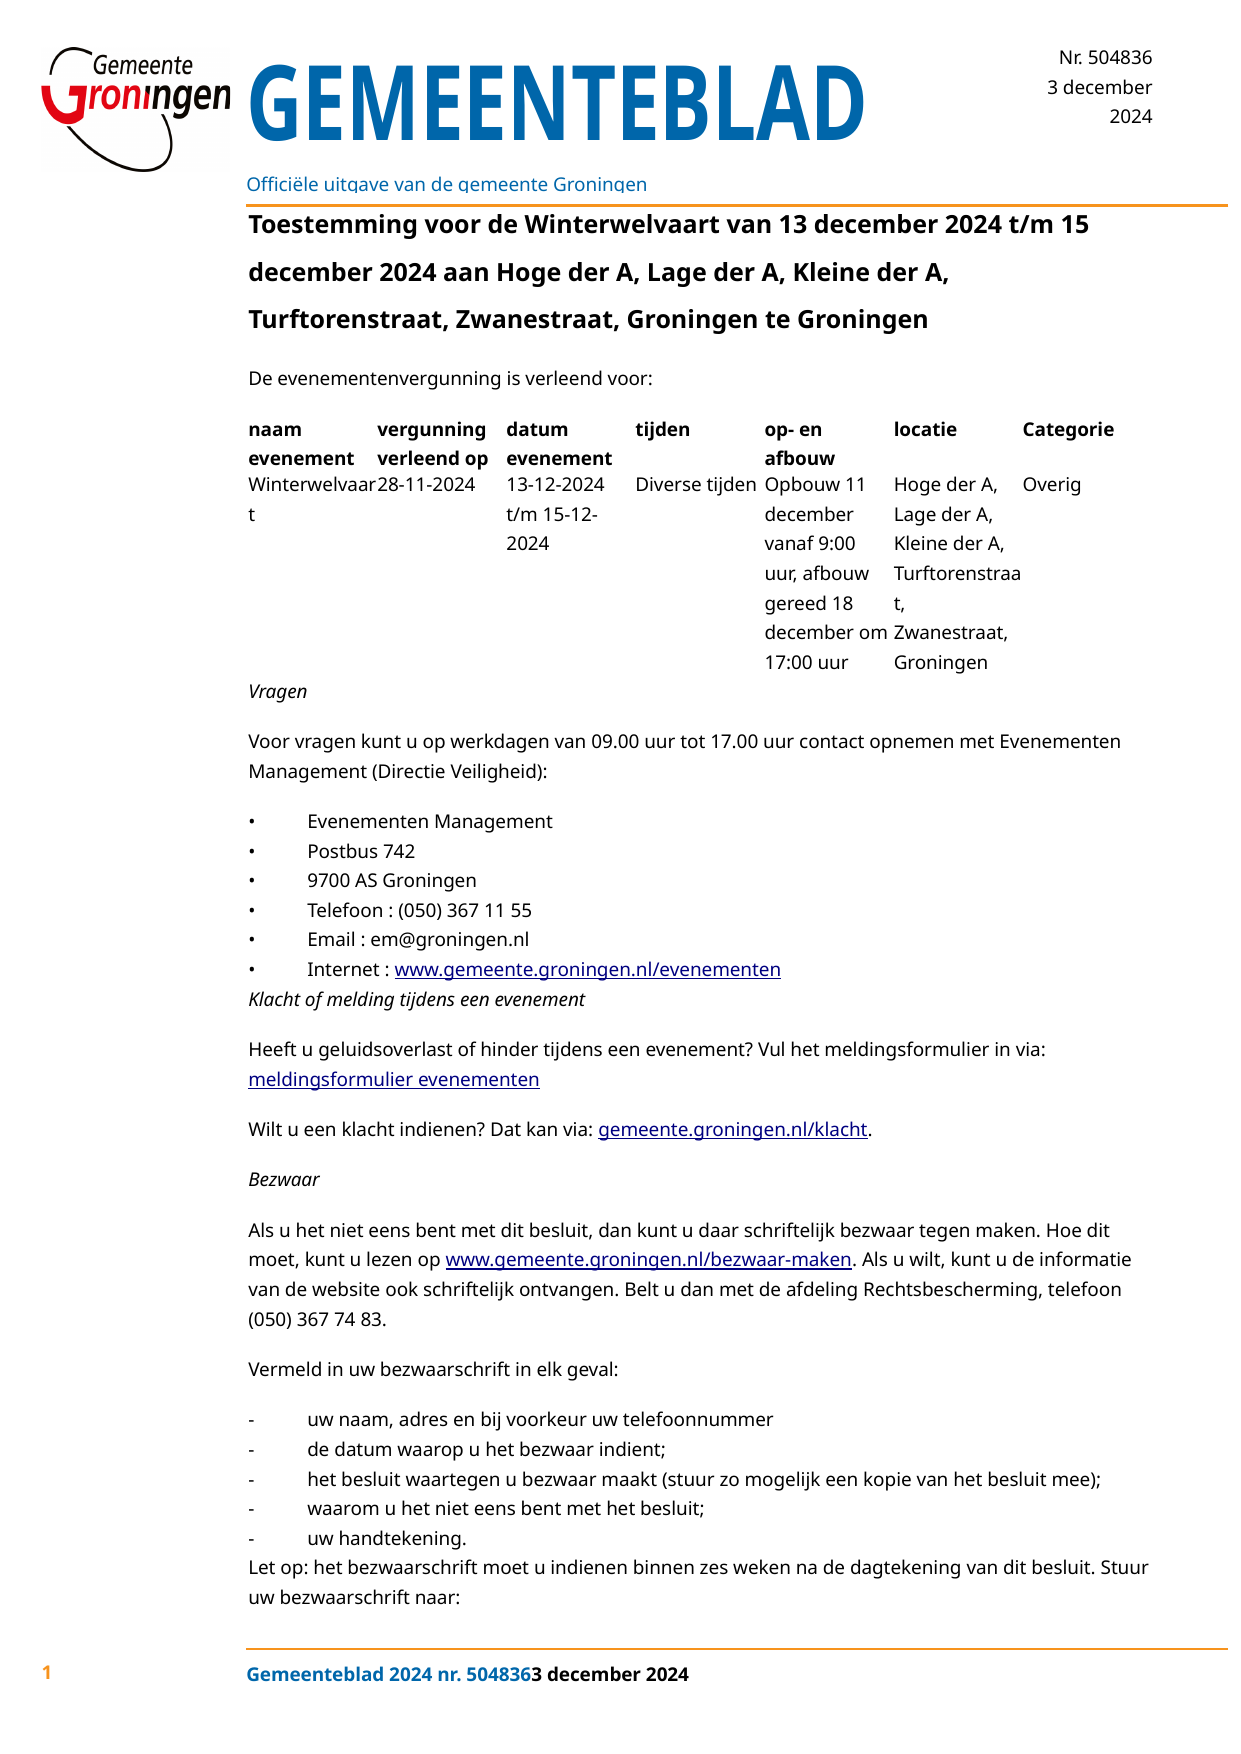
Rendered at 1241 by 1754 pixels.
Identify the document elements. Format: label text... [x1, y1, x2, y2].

list 9700 AS Groningen [248, 867, 1152, 893]
text Heeft u geluidsoverlast of hinder tijdens een evenement? Vul het meldingsformulier in via: meldingsformulier evenementen [248, 1036, 1152, 1091]
list de datum waarop u het bezwaar indient; [248, 1436, 1152, 1462]
table_cell 28-11-2024 [377, 471, 506, 674]
table_header Categorie [1023, 416, 1152, 471]
text Let op: het bezwaarschrift moet u indienen binnen zes weken na de dagtekening van dit besluit. Stuur uw bezwaarschrift naar: [248, 1554, 1152, 1610]
table_cell Opbouw 11 december vanaf 9:00 uur, afbouw gereed 18 december om 17:00 uur [764, 471, 893, 674]
text Als u het niet eens bent met dit besluit, dan kunt u daar schriftelijk bezwaar tegen maken. Hoe dit moet, kunt u lezen op www.gemeente.groningen.nl/bezwaar-maken. Als u wilt, kunt u de informatie van de website ook schriftelijk ontvangen. Belt u dan met de afdeling Rechtsbescherming, telefoon (050) 367 74 83. [248, 1217, 1152, 1331]
picture [41, 47, 231, 172]
text Vermeld in uw bezwaarschrift in elk geval: [248, 1356, 1152, 1382]
list het besluit waartegen u bezwaar maakt (stuur zo mogelijk een kopie van het besluit mee); [248, 1466, 1152, 1491]
text Wilt u een klacht indienen? Dat kan via: gemeente.groningen.nl/klacht. [248, 1116, 1152, 1142]
text Toestemming voor de Winterwelvaart van 13 december 2024 t/m 15 december 2024 aan Hoge der A, Lage der A, Kleine der A, Turftorenstraat, Zwanestraat, Groningen te Groningen [248, 207, 1152, 336]
list Telefoon : (050) 367 11 55 [248, 897, 1152, 923]
table_cell Diverse tijden [635, 471, 764, 674]
table_header datum evenement [506, 416, 635, 471]
table_cell Overig [1023, 471, 1152, 674]
table_cell Winterwelvaart [248, 471, 377, 674]
list Postbus 742 [248, 838, 1152, 863]
list Email : em@groningen.nl [248, 927, 1152, 952]
text De evenementenvergunning is verleend voor: [248, 366, 1152, 391]
text Klacht of melding tijdens een evenement [248, 986, 1152, 1011]
table_header op- en afbouw [764, 416, 893, 471]
list waarom u het niet eens bent met het besluit; [248, 1495, 1152, 1521]
table_cell 13-12-2024 t/m 15-12-2024 [506, 471, 635, 674]
list uw naam, adres en bij voorkeur uw telefoonnummer [248, 1407, 1152, 1432]
text Voor vragen kunt u op werkdagen van 09.00 uur tot 17.00 uur contact opnemen met Evenementen Management (Directie Veiligheid): [248, 728, 1152, 783]
list Evenementen Management [248, 808, 1152, 834]
table_header locatie [894, 416, 1022, 471]
table_header tijden [635, 416, 764, 471]
list Internet : www.gemeente.groningen.nl/evenementen [248, 956, 1152, 982]
text Bezwaar [248, 1167, 1152, 1192]
list uw handtekening. [248, 1525, 1152, 1551]
table_header naam evenement [248, 416, 377, 471]
table_cell Hoge der A, Lage der A, Kleine der A, Turftorenstraat, Zwanestraat, Groningen [894, 471, 1022, 674]
text Vragen [248, 678, 1152, 703]
table_header vergunning verleend op [377, 416, 506, 471]
